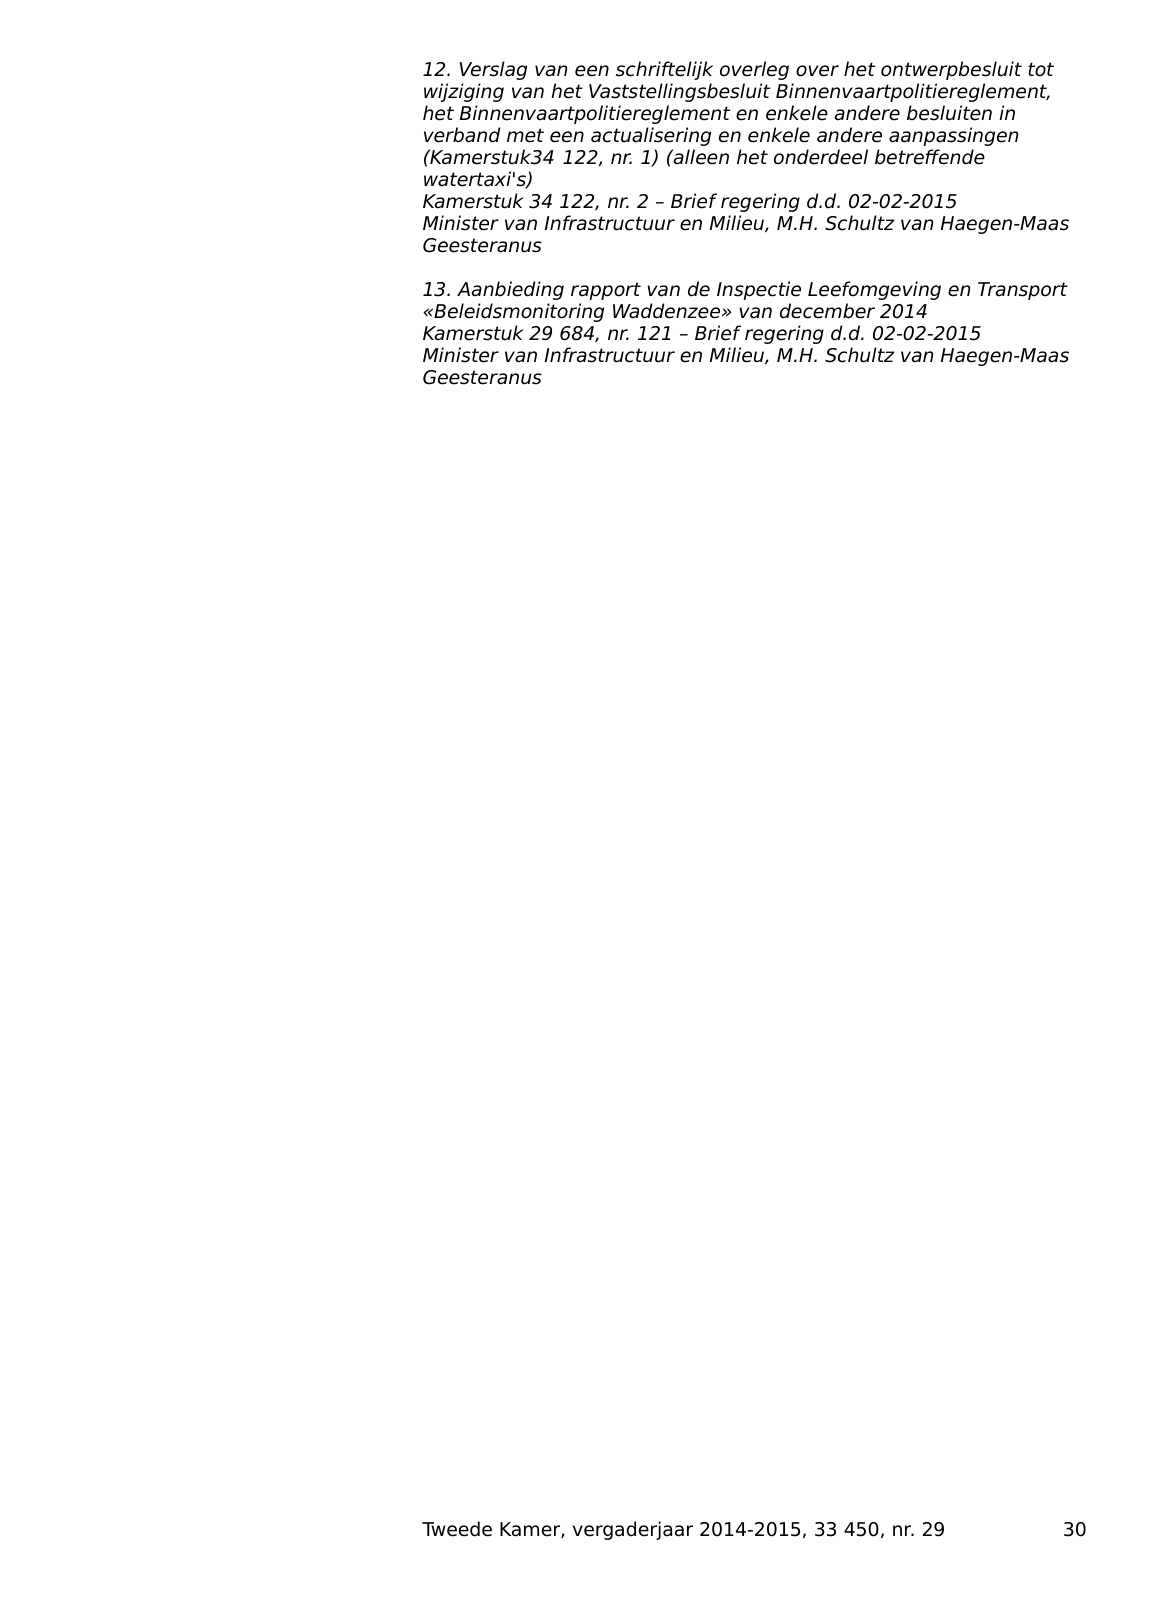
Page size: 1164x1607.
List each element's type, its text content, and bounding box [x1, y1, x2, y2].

text 13. Aanbieding rapport van de Inspectie Leefomgeving en Transport «Beleidsmonitoring Waddenzee» van december 2014 [422, 279, 1087, 323]
text Kamerstuk 34 122, nr. 2 – Brief regering d.d. 02-02-2015 [422, 191, 1087, 213]
text Kamerstuk 29 684, nr. 121 – Brief regering d.d. 02-02-2015 [422, 323, 1087, 345]
text Minister van Infrastructuur en Milieu, M.H. Schultz van Haegen-Maas Geesteranus [422, 213, 1087, 257]
text 12. Verslag van een schriftelijk overleg over het ontwerpbesluit tot wijziging van het Vaststellingsbesluit Binnenvaartpolitiereglement, het Binnenvaartpolitiereglement en enkele andere besluiten in verband met een actualisering en enkele andere aanpassingen (Kamerstuk34 122, nr. 1) (alleen het onderdeel betreffende watertaxi's) [422, 59, 1087, 191]
text Minister van Infrastructuur en Milieu, M.H. Schultz van Haegen-Maas Geesteranus [422, 345, 1087, 389]
